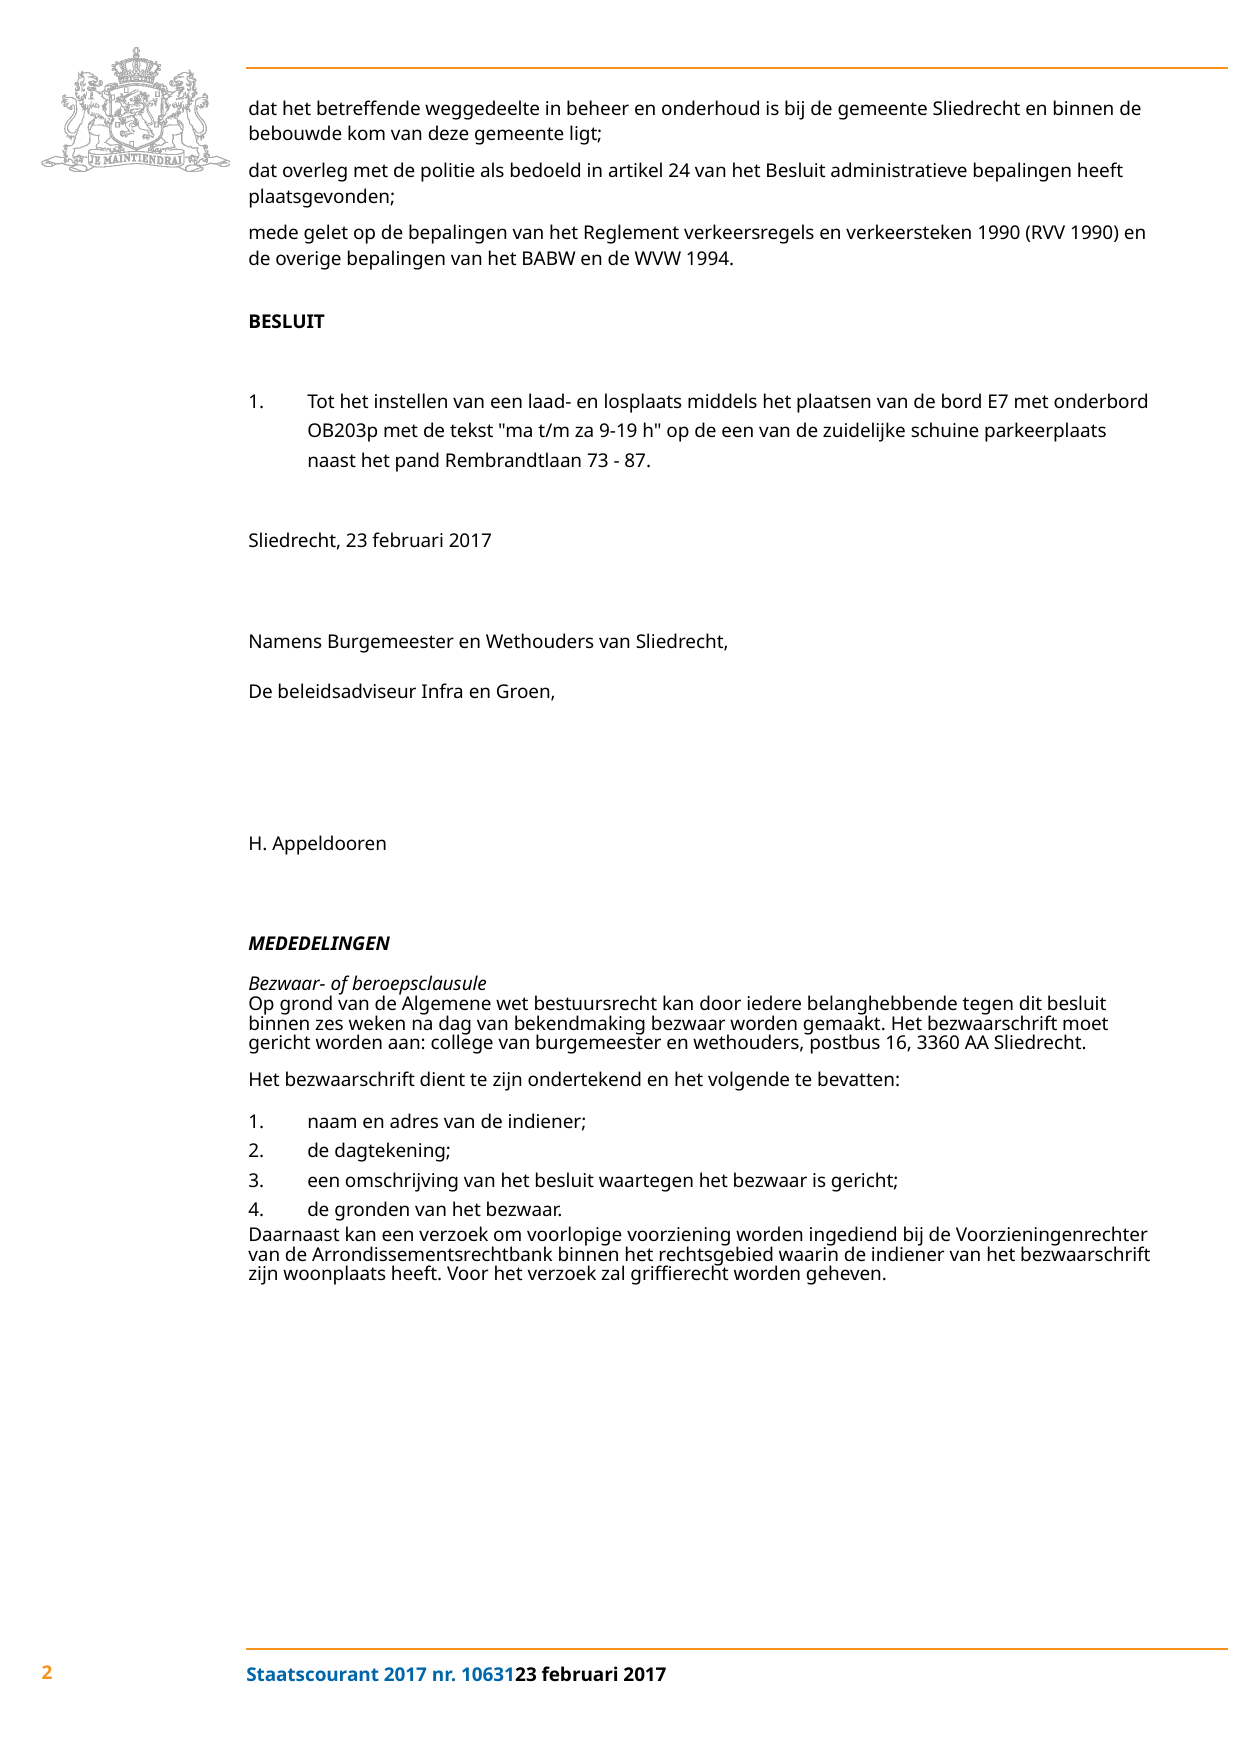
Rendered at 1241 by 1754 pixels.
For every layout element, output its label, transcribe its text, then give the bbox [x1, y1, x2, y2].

list de dagtekening; [248, 1137, 1152, 1163]
picture [41, 47, 231, 172]
text De beleidsadviseur Infra en Groen, [248, 678, 1152, 704]
text Bezwaar- of beroepsclausule [248, 970, 1152, 995]
list de gronden van het bezwaar. [248, 1197, 1152, 1222]
text MEDEDELINGEN [248, 930, 1152, 956]
list naam en adres van de indiener; [248, 1108, 1152, 1134]
list Tot het instellen van een laad- en losplaats middels het plaatsen van de bord E7 met onderbord OB203p met de tekst "ma t/m za 9-19 h" op de een van de zuidelijke schuine parkeerplaats naast het pand Rembrandtlaan 73 - 87. [248, 388, 1152, 473]
text mede gelet op de bepalingen van het Reglement verkeersregels en verkeersteken 1990 (RVV 1990) en de overige bepalingen van het BABW en de WVW 1994. [248, 219, 1152, 271]
text Op grond van de Algemene wet bestuursrecht kan door iedere belanghebbende tegen dit besluit binnen zes weken na dag van bekendmaking bezwaar worden gemaakt. Het bezwaarschrift moet gericht worden aan: college van burgemeester en wethouders, postbus 16, 3360 AA Sliedrecht. [248, 995, 1152, 1053]
text dat het betreffende weggedeelte in beheer en onderhoud is bij de gemeente Sliedrecht en binnen de bebouwde kom van deze gemeente ligt; [248, 95, 1152, 146]
text dat overleg met de politie als bedoeld in artikel 24 van het Besluit administratieve bepalingen heeft plaatsgevonden; [248, 157, 1152, 209]
text H. Appeldooren [248, 830, 1152, 855]
text Het bezwaarschrift dient te zijn ondertekend en het volgende te bevatten: [248, 1071, 1152, 1090]
text Namens Burgemeester en Wethouders van Sliedrecht, [248, 628, 1152, 654]
text Sliedrecht, 23 februari 2017 [248, 527, 1152, 553]
list een omschrijving van het besluit waartegen het bezwaar is gericht; [248, 1167, 1152, 1193]
text Daarnaast kan een verzoek om voorlopige voorziening worden ingediend bij de Voorzieningenrechter van de Arrondissementsrechtbank binnen het rechtsgebied waarin de indiener van het bezwaarschrift zijn woonplaats heeft. Voor het verzoek zal griffierecht worden geheven. [248, 1226, 1152, 1284]
text BESLUIT [248, 308, 1152, 334]
